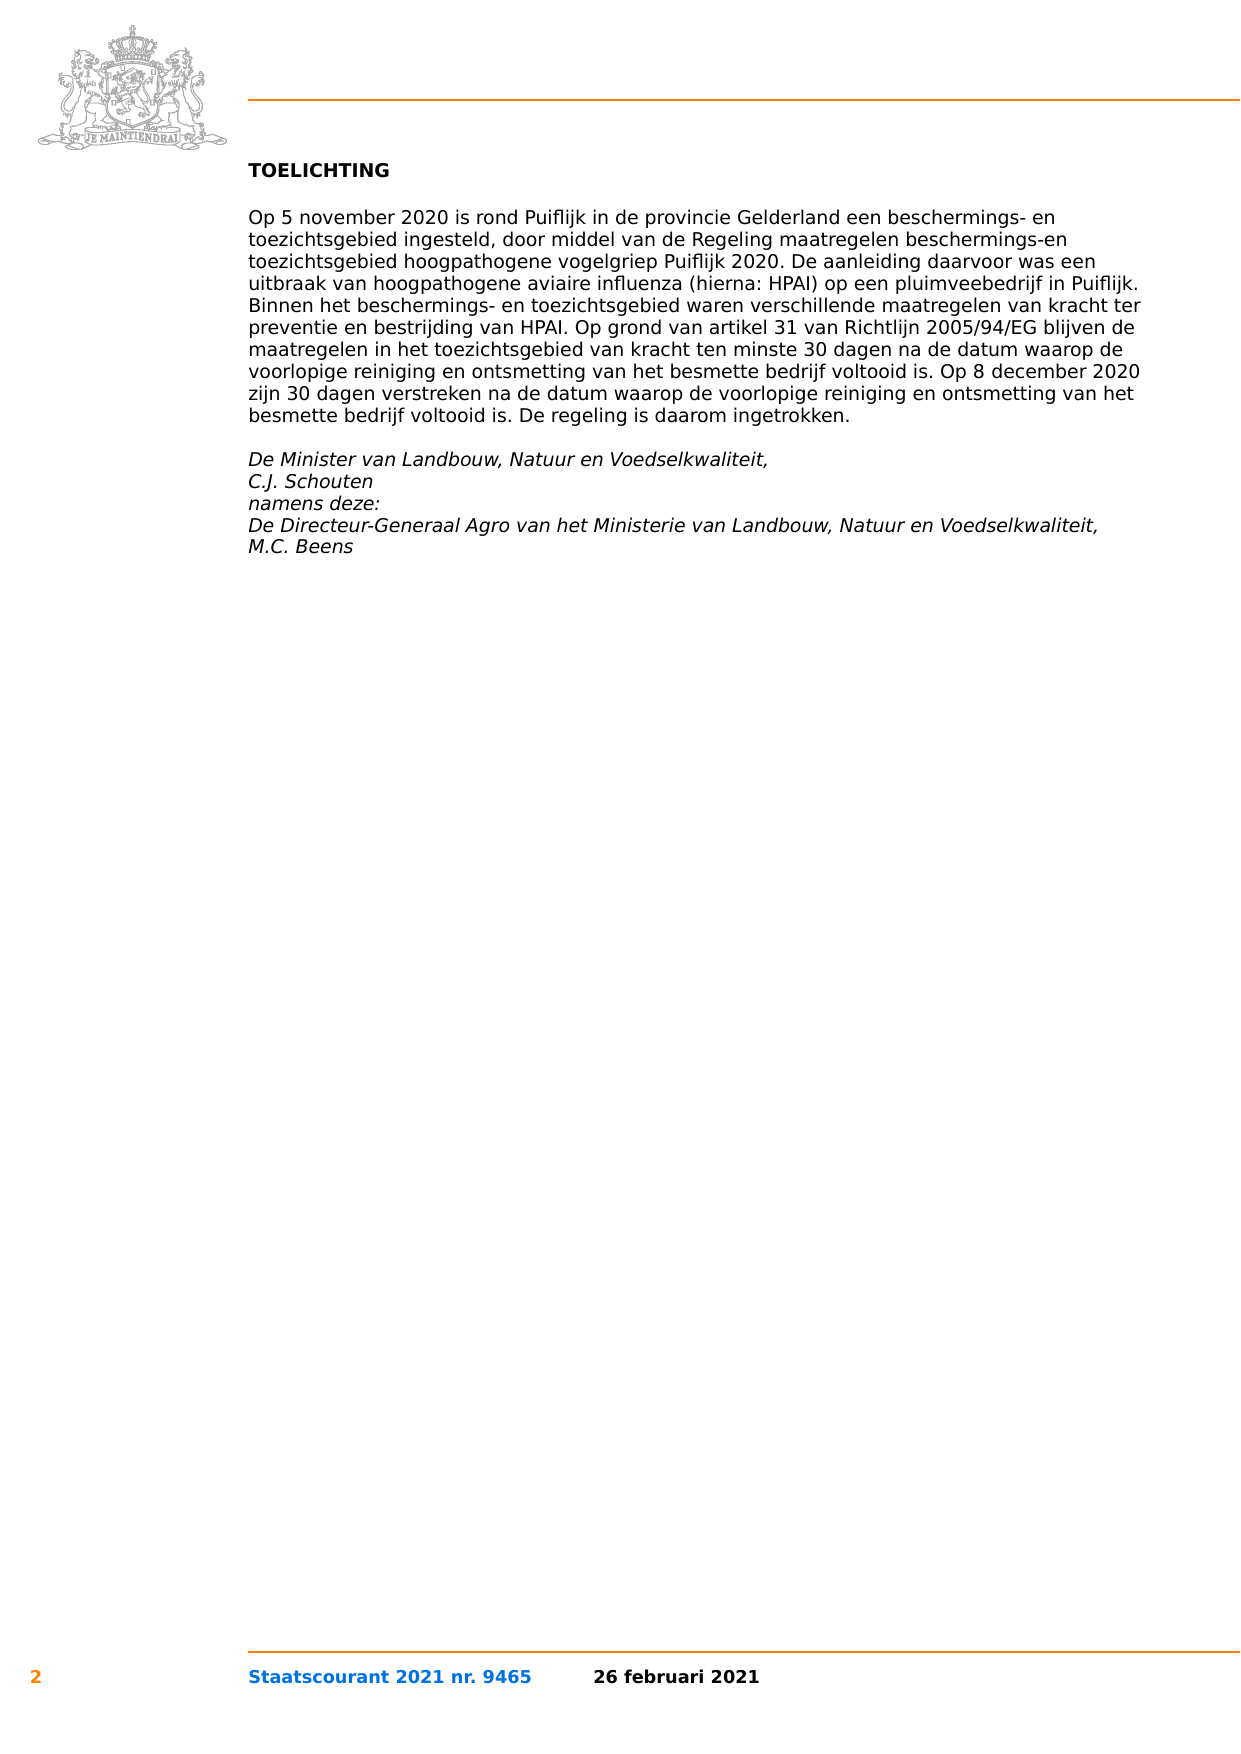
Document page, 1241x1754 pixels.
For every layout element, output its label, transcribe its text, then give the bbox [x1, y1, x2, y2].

picture [38, 25, 227, 150]
text Op 5 november 2020 is rond Puiflijk in de provincie Gelderland een beschermings- en toezichtsgebied ingesteld, door middel van de Regeling maatregelen beschermings-en toezichtsgebied hoogpathogene vogelgriep Puiflijk 2020. De aanleiding daarvoor was een uitbraak van hoogpathogene aviaire influenza (hierna: HPAI) op een pluimveebedrijf in Puiflijk. Binnen het beschermings- en toezichtsgebied waren verschillende maatregelen van kracht ter preventie en bestrijding van HPAI. Op grond van artikel 31 van Richtlijn 2005/94/EG blijven de maatregelen in het toezichtsgebied van kracht ten minste 30 dagen na de datum waarop de voorlopige reiniging en ontsmetting van het besmette bedrijf voltooid is. Op 8 december 2020 zijn 30 dagen verstreken na de datum waarop de voorlopige reiniging en ontsmetting van het besmette bedrijf voltooid is. De regeling is daarom ingetrokken. [248, 207, 1163, 427]
subtitle TOELICHTING [248, 160, 1163, 182]
text De Minister van Landbouw, Natuur en Voedselkwaliteit, C.J. Schouten namens deze: De Directeur-Generaal Agro van het Ministerie van Landbouw, Natuur en Voedselkwaliteit, M.C. Beens [248, 448, 1163, 558]
